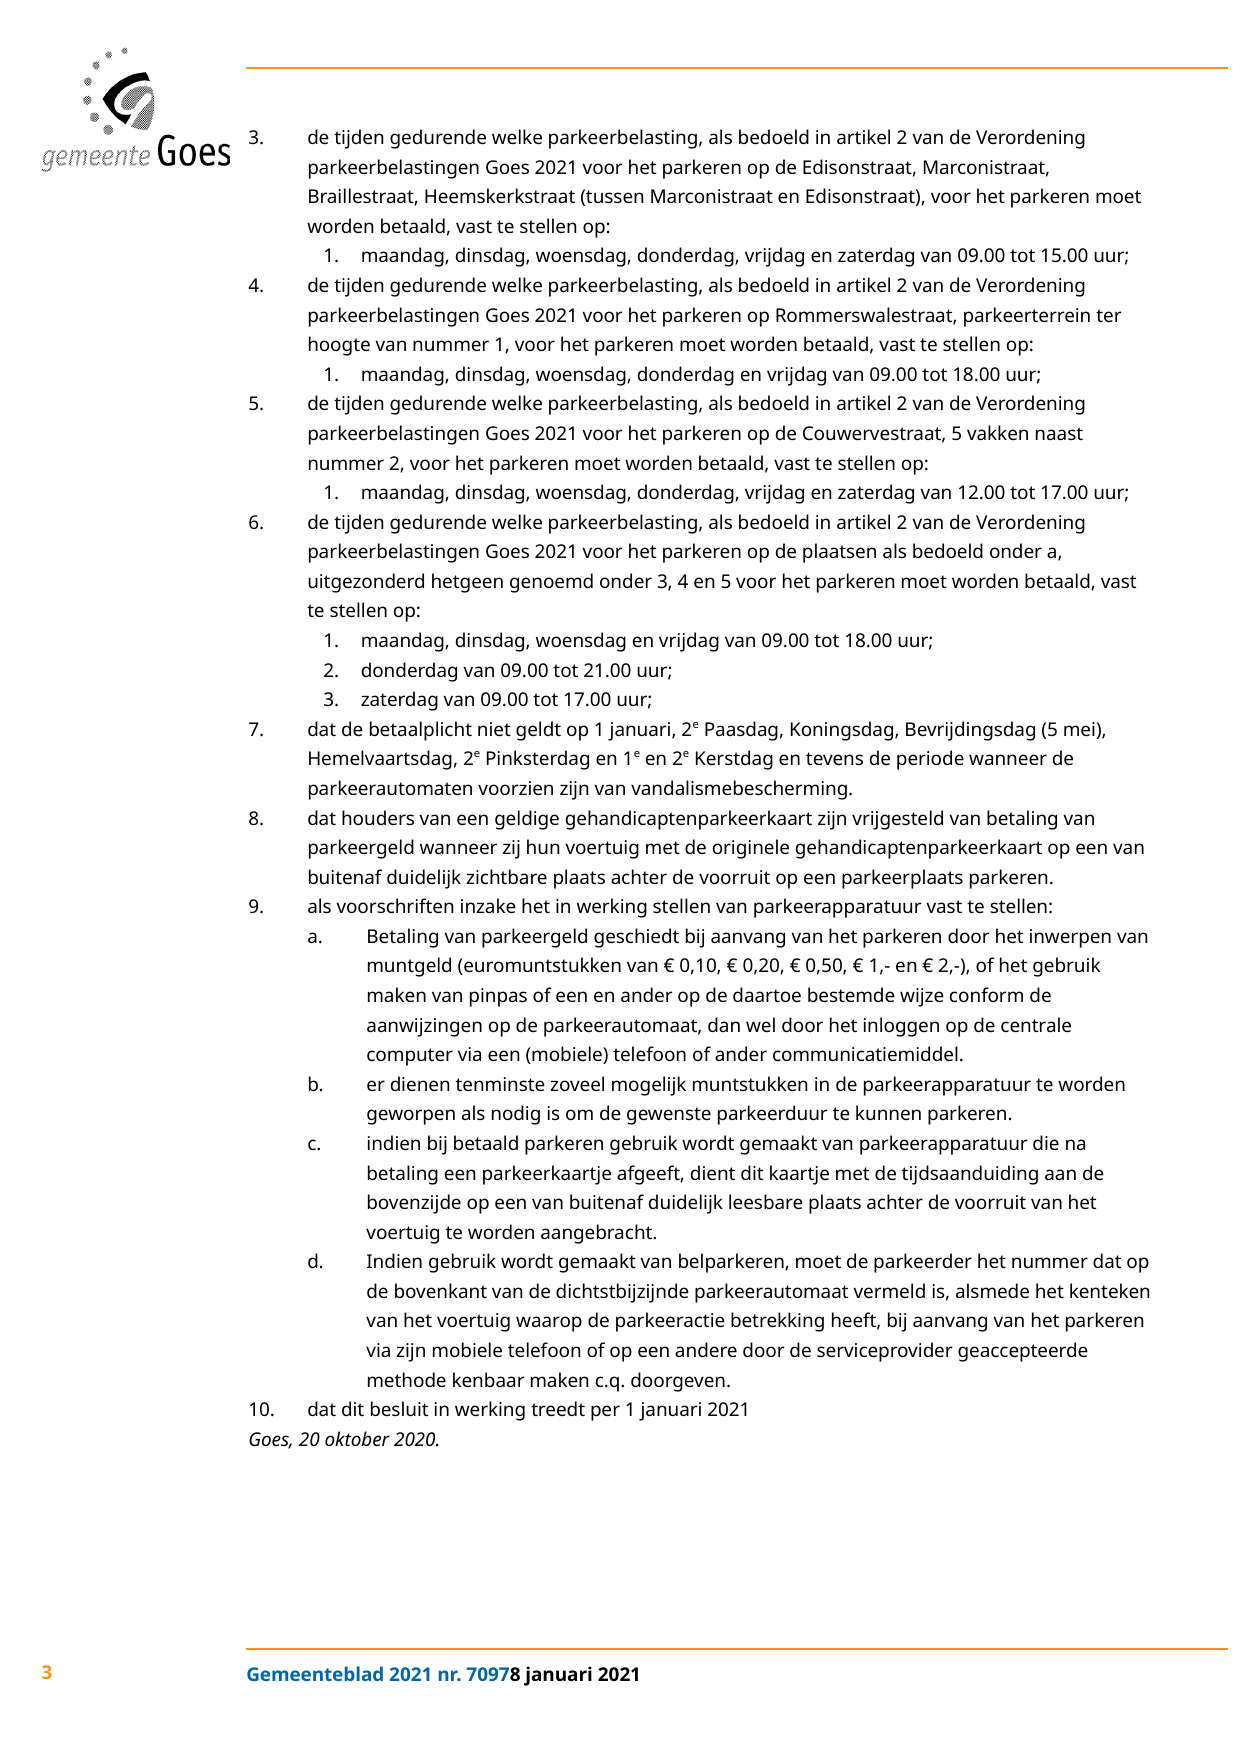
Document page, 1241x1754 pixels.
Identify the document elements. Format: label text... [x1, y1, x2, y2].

list de tijden gedurende welke parkeerbelasting, als bedoeld in artikel 2 van de Verordening parkeerbelastingen Goes 2021 voor het parkeren op de Edisonstraat, Marconistraat, Braillestraat, Heemskerkstraat (tussen Marconistraat en Edisonstraat), voor het parkeren moet worden betaald, vast te stellen op: [248, 124, 1152, 239]
text Goes, 20 oktober 2020. [248, 1426, 1152, 1452]
list maandag, dinsdag, woensdag en vrijdag van 09.00 tot 18.00 uur; [323, 627, 1152, 653]
list donderdag van 09.00 tot 21.00 uur; [323, 657, 1152, 683]
list zaterdag van 09.00 tot 17.00 uur; [323, 686, 1152, 712]
list maandag, dinsdag, woensdag, donderdag, vrijdag en zaterdag van 12.00 tot 17.00 uur; [323, 479, 1152, 505]
list Betaling van parkeergeld geschiedt bij aanvang van het parkeren door het inwerpen van muntgeld (euromuntstukken van € 0,10, € 0,20, € 0,50, € 1,- en € 2,-), of het gebruik maken van pinpas of een en ander op de daartoe bestemde wijze conform de aanwijzingen op de parkeerautomaat, dan wel door het inloggen op de centrale computer via een (mobiele) telefoon of ander communicatiemiddel. [307, 923, 1152, 1067]
list dat houders van een geldige gehandicaptenparkeerkaart zijn vrijgesteld van betaling van parkeergeld wanneer zij hun voertuig met de originele gehandicaptenparkeerkaart op een van buitenaf duidelijk zichtbare plaats achter de voorruit op een parkeerplaats parkeren. [248, 805, 1152, 890]
list dat dit besluit in werking treedt per 1 januari 2021 [248, 1396, 1152, 1422]
list de tijden gedurende welke parkeerbelasting, als bedoeld in artikel 2 van de Verordening parkeerbelastingen Goes 2021 voor het parkeren op Rommerswalestraat, parkeerterrein ter hoogte van nummer 1, voor het parkeren moet worden betaald, vast te stellen op: [248, 272, 1152, 357]
picture [41, 47, 231, 172]
list als voorschriften inzake het in werking stellen van parkeerapparatuur vast te stellen: [248, 893, 1152, 919]
list indien bij betaald parkeren gebruik wordt gemaakt van parkeerapparatuur die na betaling een parkeerkaartje afgeeft, dient dit kaartje met de tijdsaanduiding aan de bovenzijde op een van buitenaf duidelijk leesbare plaats achter de voorruit van het voertuig te worden aangebracht. [307, 1130, 1152, 1245]
list de tijden gedurende welke parkeerbelasting, als bedoeld in artikel 2 van de Verordening parkeerbelastingen Goes 2021 voor het parkeren op de Couwervestraat, 5 vakken naast nummer 2, voor het parkeren moet worden betaald, vast te stellen op: [248, 391, 1152, 476]
list de tijden gedurende welke parkeerbelasting, als bedoeld in artikel 2 van de Verordening parkeerbelastingen Goes 2021 voor het parkeren op de plaatsen als bedoeld onder a, uitgezonderd hetgeen genoemd onder 3, 4 en 5 voor het parkeren moet worden betaald, vast te stellen op: [248, 509, 1152, 623]
list er dienen tenminste zoveel mogelijk muntstukken in de parkeerapparatuur te worden geworpen als nodig is om de gewenste parkeerduur te kunnen parkeren. [307, 1071, 1152, 1126]
list dat de betaalplicht niet geldt op 1 januari, 2e Paasdag, Koningsdag, Bevrijdingsdag (5 mei), Hemelvaartsdag, 2e Pinksterdag en 1e en 2e Kerstdag en tevens de periode wanneer de parkeerautomaten voorzien zijn van vandalismebescherming. [248, 716, 1152, 801]
list maandag, dinsdag, woensdag, donderdag en vrijdag van 09.00 tot 18.00 uur; [323, 361, 1152, 387]
list Indien gebruik wordt gemaakt van belparkeren, moet de parkeerder het nummer dat op de bovenkant van de dichtstbijzijnde parkeerautomaat vermeld is, alsmede het kenteken van het voertuig waarop de parkeeractie betrekking heeft, bij aanvang van het parkeren via zijn mobiele telefoon of op een andere door de serviceprovider geaccepteerde methode kenbaar maken c.q. doorgeven. [307, 1248, 1152, 1393]
list maandag, dinsdag, woensdag, donderdag, vrijdag en zaterdag van 09.00 tot 15.00 uur; [323, 243, 1152, 268]
